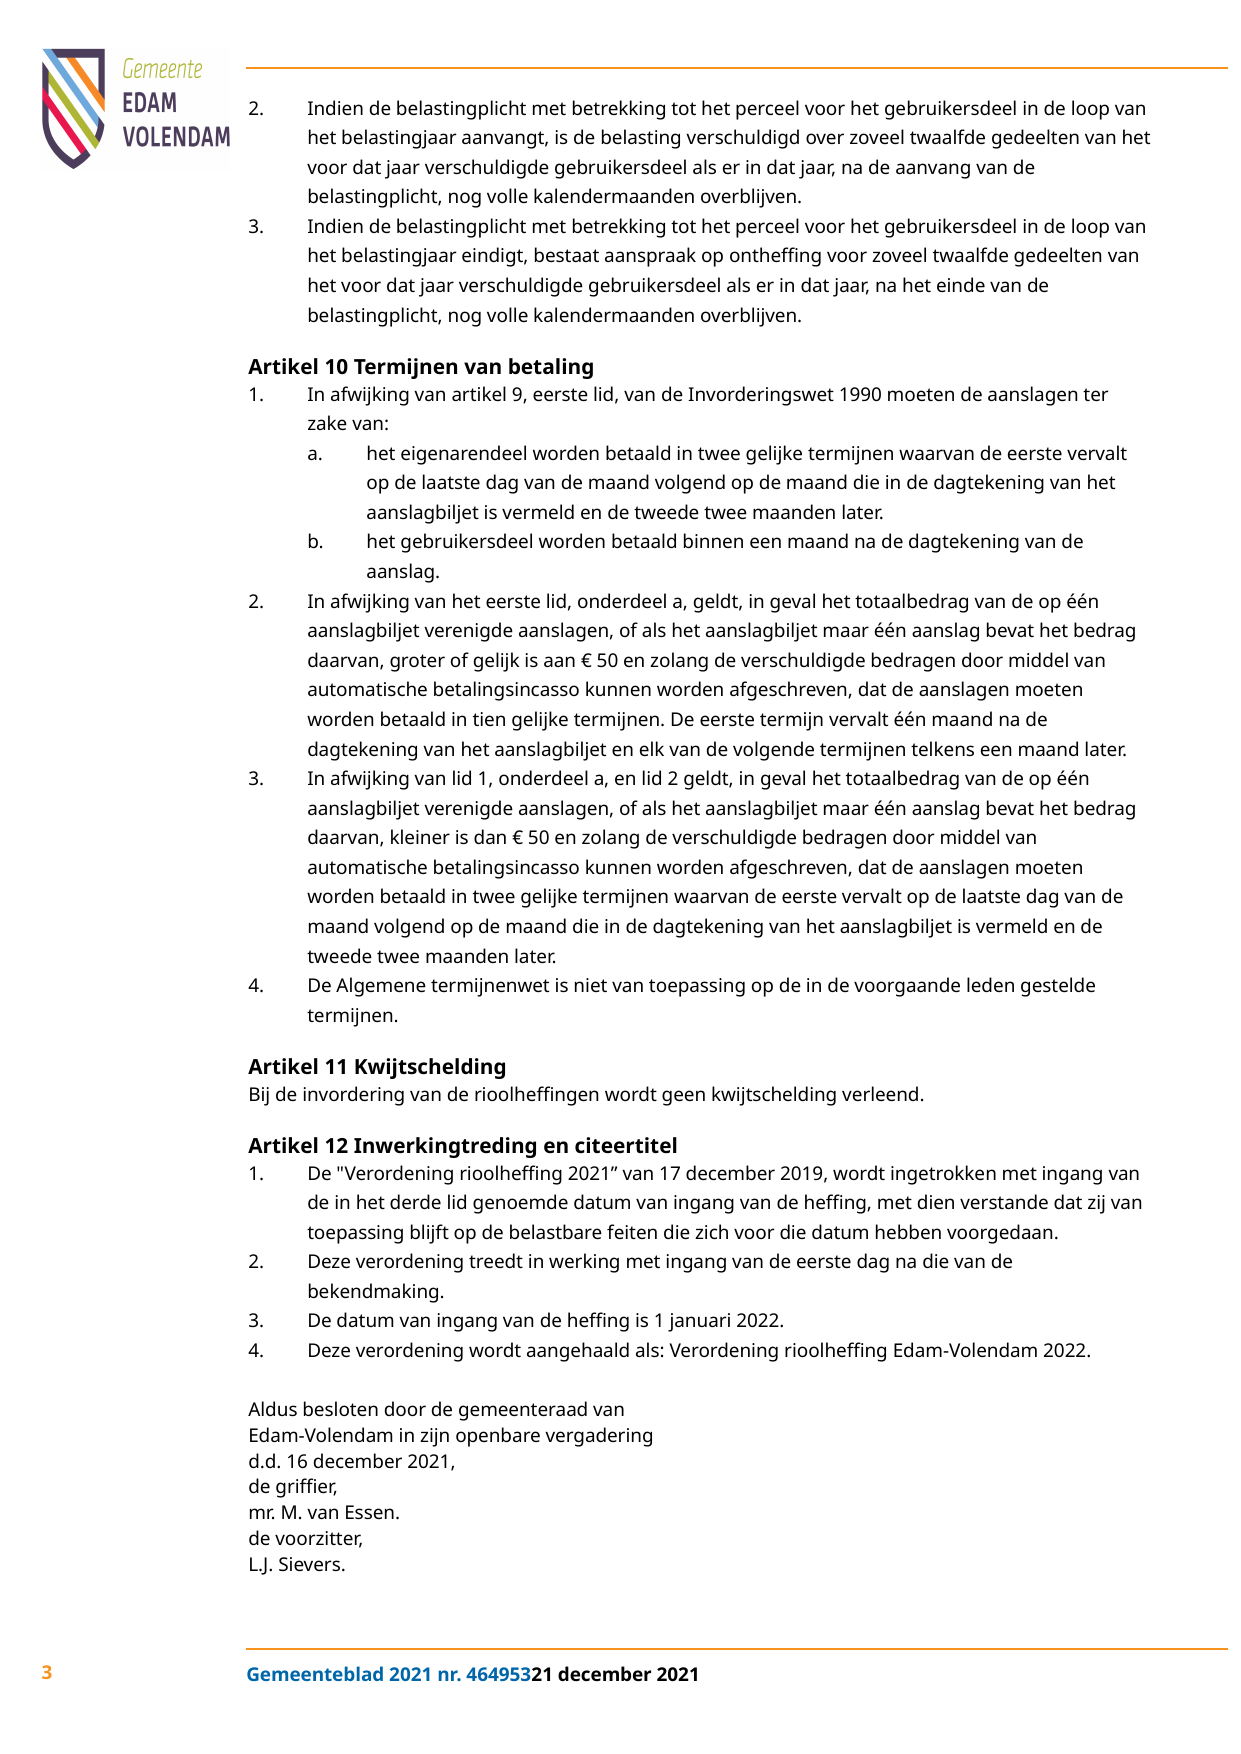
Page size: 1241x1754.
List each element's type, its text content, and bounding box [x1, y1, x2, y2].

text d.d. 16 december 2021, [248, 1448, 1152, 1473]
list De Algemene termijnenwet is niet van toepassing op de in de voorgaande leden gestelde termijnen. [248, 972, 1152, 1028]
picture [41, 47, 231, 172]
text mr. M. van Essen. [248, 1499, 1152, 1525]
list In afwijking van lid 1, onderdeel a, en lid 2 geldt, in geval het totaalbedrag van de op één aanslagbiljet verenigde aanslagen, of als het aanslagbiljet maar één aanslag bevat het bedrag daarvan, kleiner is dan € 50 en zolang de verschuldigde bedragen door middel van automatische betalingsincasso kunnen worden afgeschreven, dat de aanslagen moeten worden betaald in twee gelijke termijnen waarvan de eerste vervalt op de laatste dag van de maand volgend op de maand die in de dagtekening van het aanslagbiljet is vermeld en de tweede twee maanden later. [248, 765, 1152, 968]
list Indien de belastingplicht met betrekking tot het perceel voor het gebruikersdeel in de loop van het belastingjaar eindigt, bestaat aanspraak op ontheffing voor zoveel twaalfde gedeelten van het voor dat jaar verschuldigde gebruikersdeel als er in dat jaar, na het einde van de belastingplicht, nog volle kalendermaanden overblijven. [248, 213, 1152, 328]
text Aldus besloten door de gemeenteraad van [248, 1396, 1152, 1422]
text L.J. Sievers. [248, 1551, 1152, 1576]
list In afwijking van het eerste lid, onderdeel a, geldt, in geval het totaalbedrag van de op één aanslagbiljet verenigde aanslagen, of als het aanslagbiljet maar één aanslag bevat het bedrag daarvan, groter of gelijk is aan € 50 en zolang de verschuldigde bedragen door middel van automatische betalingsincasso kunnen worden afgeschreven, dat de aanslagen moeten worden betaald in tien gelijke termijnen. De eerste termijn vervalt één maand na de dagtekening van het aanslagbiljet en elk van de volgende termijnen telkens een maand later. [248, 588, 1152, 761]
list het gebruikersdeel worden betaald binnen een maand na de dagtekening van de aanslag. [307, 529, 1152, 584]
text de griffier, [248, 1473, 1152, 1499]
list het eigenarendeel worden betaald in twee gelijke termijnen waarvan de eerste vervalt op de laatste dag van de maand volgend op de maand die in de dagtekening van het aanslagbiljet is vermeld en de tweede twee maanden later. [307, 440, 1152, 525]
text Artikel 11 Kwijtschelding [248, 1052, 1152, 1081]
text Edam-Volendam in zijn openbare vergadering [248, 1422, 1152, 1448]
list De "Verordening rioolheffing 2021” van 17 december 2019, wordt ingetrokken met ingang van de in het derde lid genoemde datum van ingang van de heffing, met dien verstande dat zij van toepassing blijft op de belastbare feiten die zich voor die datum hebben voorgedaan. [248, 1160, 1152, 1244]
text Artikel 12 Inwerkingtreding en citeertitel [248, 1131, 1152, 1160]
list Deze verordening treedt in werking met ingang van de eerste dag na die van de bekendmaking. [248, 1248, 1152, 1304]
text Bij de invordering van de rioolheffingen wordt geen kwijtschelding verleend. [248, 1081, 1152, 1107]
list Deze verordening wordt aangehaald als: Verordening rioolheffing Edam-Volendam 2022. [248, 1337, 1152, 1363]
list De datum van ingang van de heffing is 1 januari 2022. [248, 1308, 1152, 1333]
list In afwijking van artikel 9, eerste lid, van de Invorderingswet 1990 moeten de aanslagen ter zake van: [248, 381, 1152, 436]
text de voorzitter, [248, 1525, 1152, 1551]
list Indien de belastingplicht met betrekking tot het perceel voor het gebruikersdeel in de loop van het belastingjaar aanvangt, is de belasting verschuldigd over zoveel twaalfde gedeelten van het voor dat jaar verschuldigde gebruikersdeel als er in dat jaar, na de aanvang van de belastingplicht, nog volle kalendermaanden overblijven. [248, 95, 1152, 209]
text Artikel 10 Termijnen van betaling [248, 352, 1152, 381]
